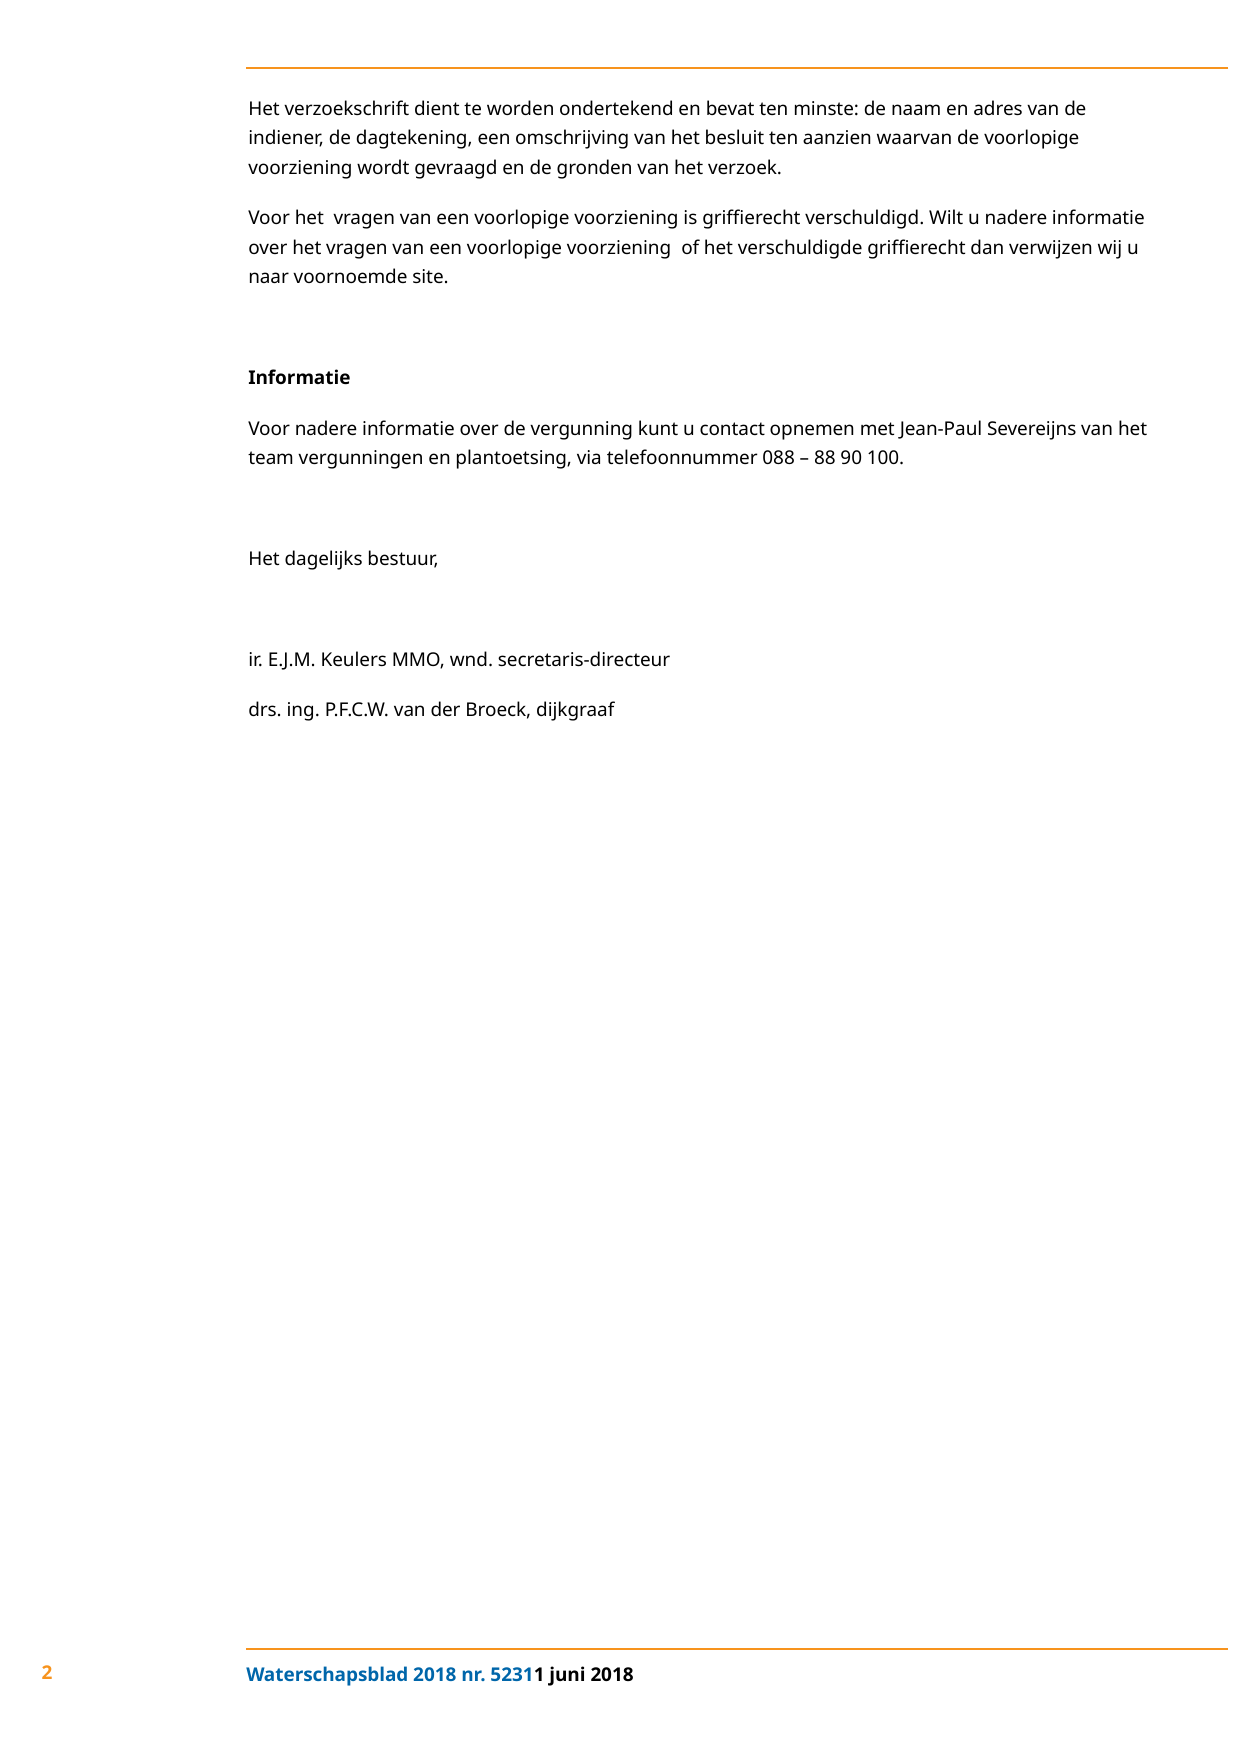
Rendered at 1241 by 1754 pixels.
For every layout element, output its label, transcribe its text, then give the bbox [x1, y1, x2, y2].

text ir. E.J.M. Keulers MMO, wnd. secretaris-directeur [248, 646, 1152, 672]
text Voor het vragen van een voorlopige voorziening is griffierecht verschuldigd. Wilt u nadere informatie over het vragen van een voorlopige voorziening of het verschuldigde griffierecht dan verwijzen wij u naar voornoemde site. [248, 204, 1152, 289]
text Voor nadere informatie over de vergunning kunt u contact opnemen met Jean-Paul Severeijns van het team vergunningen en plantoetsing, via telefoonnummer 088 – 88 90 100. [248, 415, 1152, 470]
text drs. ing. P.F.C.W. van der Broeck, dijkgraaf [248, 696, 1152, 722]
text Het dagelijks bestuur, [248, 545, 1152, 571]
text Informatie [248, 364, 1152, 390]
text Het verzoekschrift dient te worden ondertekend en bevat ten minste: de naam en adres van de indiener, de dagtekening, een omschrijving van het besluit ten aanzien waarvan de voorlopige voorziening wordt gevraagd en de gronden van het verzoek. [248, 95, 1152, 180]
picture [41, 47, 231, 172]
